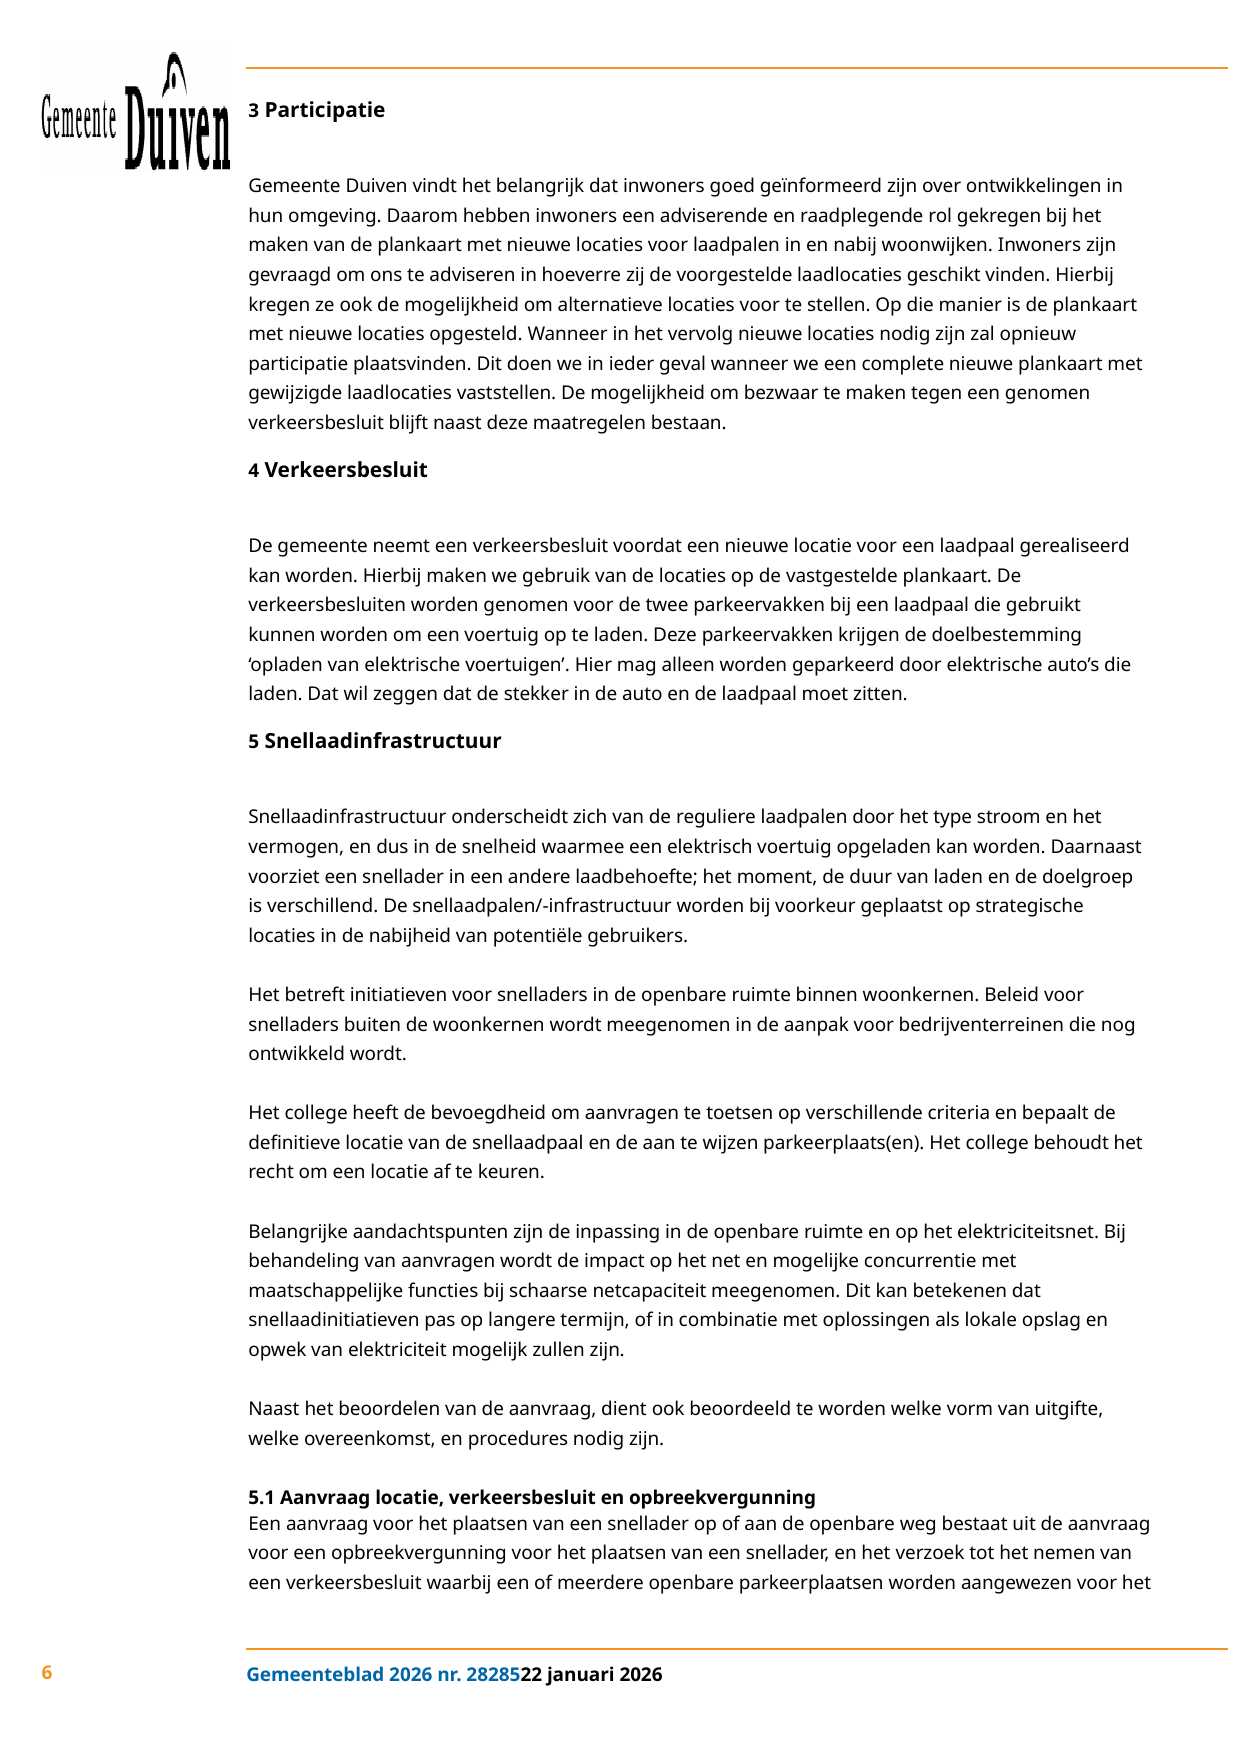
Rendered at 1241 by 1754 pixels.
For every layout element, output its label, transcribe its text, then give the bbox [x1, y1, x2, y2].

text De gemeente neemt een verkeersbesluit voordat een nieuwe locatie voor een laadpaal gerealiseerd kan worden. Hierbij maken we gebruik van de locaties op de vastgestelde plankaart. De verkeersbesluiten worden genomen voor de twee parkeervakken bij een laadpaal die gebruikt kunnen worden om een voertuig op te laden. Deze parkeervakken krijgen de doelbestemming ‘opladen van elektrische voertuigen’. Hier mag alleen worden geparkeerd door elektrische auto’s die laden. Dat wil zeggen dat de stekker in de auto en de laadpaal moet zitten. [248, 532, 1152, 706]
text 5 Snellaadinfrastructuur [248, 726, 1152, 754]
text Belangrijke aandachtspunten zijn de inpassing in de openbare ruimte en op het elektriciteitsnet. Bij behandeling van aanvragen wordt de impact op het net en mogelijke concurrentie met maatschappelijke functies bij schaarse netcapaciteit meegenomen. Dit kan betekenen dat snellaadinitiatieven pas op langere termijn, of in combinatie met oplossingen als lokale opslag en opwek van elektriciteit mogelijk zullen zijn. [248, 1218, 1152, 1362]
text 3 Participatie [248, 95, 1152, 123]
text 5.1 Aanvraag locatie, verkeersbesluit en opbreekvergunning [248, 1484, 1152, 1510]
text Een aanvraag voor het plaatsen van een snellader op of aan de openbare weg bestaat uit de aanvraag voor een opbreekvergunning voor het plaatsen van een snellader, en het verzoek tot het nemen van een verkeersbesluit waarbij een of meerdere openbare parkeerplaatsen worden aangewezen voor het [248, 1510, 1152, 1595]
picture [41, 47, 231, 172]
text Snellaadinfrastructuur onderscheidt zich van de reguliere laadpalen door het type stroom en het vermogen, en dus in de snelheid waarmee een elektrisch voertuig opgeladen kan worden. Daarnaast voorziet een snellader in een andere laadbehoefte; het moment, de duur van laden en de doelgroep is verschillend. De snellaadpalen/-infrastructuur worden bij voorkeur geplaatst op strategische locaties in de nabijheid van potentiële gebruikers. [248, 804, 1152, 948]
text Het betreft initiatieven voor snelladers in de openbare ruimte binnen woonkernen. Beleid voor snelladers buiten de woonkernen wordt meegenomen in de aanpak voor bedrijventerreinen die nog ontwikkeld wordt. [248, 981, 1152, 1066]
text Naast het beoordelen van de aanvraag, dient ook beoordeeld te worden welke vorm van uitgifte, welke overeenkomst, en procedures nodig zijn. [248, 1395, 1152, 1451]
text Het college heeft de bevoegdheid om aanvragen te toetsen op verschillende criteria en bepaalt de definitieve locatie van de snellaadpaal en de aan te wijzen parkeerplaats(en). Het college behoudt het recht om een locatie af te keuren. [248, 1099, 1152, 1184]
text Gemeente Duiven vindt het belangrijk dat inwoners goed geïnformeerd zijn over ontwikkelingen in hun omgeving. Daarom hebben inwoners een adviserende en raadplegende rol gekregen bij het maken van de plankaart met nieuwe locaties voor laadpalen in en nabij woonwijken. Inwoners zijn gevraagd om ons te adviseren in hoeverre zij de voorgestelde laadlocaties geschikt vinden. Hierbij kregen ze ook de mogelijkheid om alternatieve locaties voor te stellen. Op die manier is de plankaart met nieuwe locaties opgesteld. Wanneer in het vervolg nieuwe locaties nodig zijn zal opnieuw participatie plaatsvinden. Dit doen we in ieder geval wanneer we een complete nieuwe plankaart met gewijzigde laadlocaties vaststellen. De mogelijkheid om bezwaar te maken tegen een genomen verkeersbesluit blijft naast deze maatregelen bestaan. [248, 172, 1152, 435]
text 4 Verkeersbesluit [248, 455, 1152, 483]
